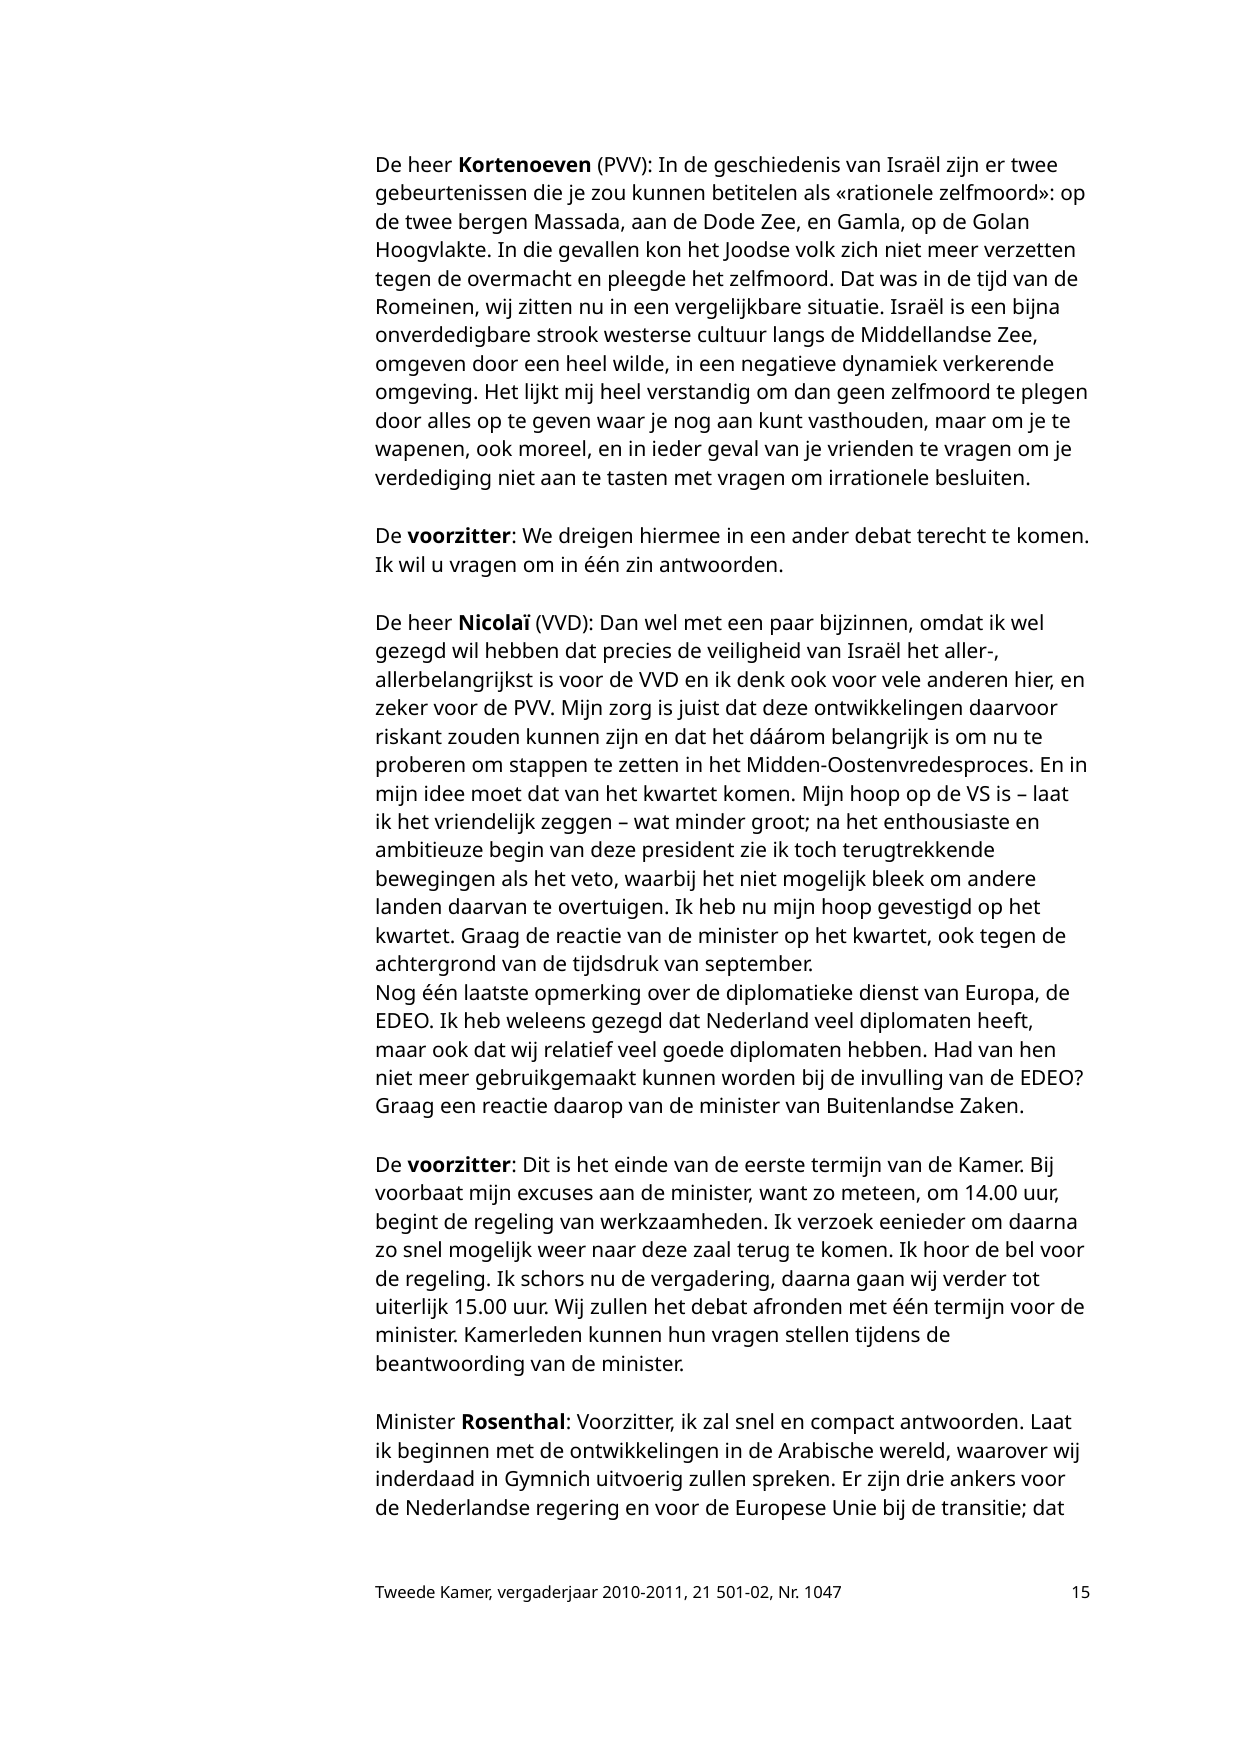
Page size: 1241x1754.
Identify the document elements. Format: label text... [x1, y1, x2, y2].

text Nog één laatste opmerking over de diplomatieke dienst van Europa, de EDEO. Ik heb weleens gezegd dat Nederland veel diplomaten heeft, maar ook dat wij relatief veel goede diplomaten hebben. Had van hen niet meer gebruikgemaakt kunnen worden bij de invulling van de EDEO? Graag een reactie daarop van de minister van Buitenlandse Zaken. [375, 978, 1090, 1120]
text De voorzitter: Dit is het einde van de eerste termijn van de Kamer. Bij voorbaat mijn excuses aan de minister, want zo meteen, om 14.00 uur, begint de regeling van werkzaamheden. Ik verzoek eenieder om daarna zo snel mogelijk weer naar deze zaal terug te komen. Ik hoor de bel voor de regeling. Ik schors nu de vergadering, daarna gaan wij verder tot uiterlijk 15.00 uur. Wij zullen het debat afronden met één termijn voor de minister. Kamerleden kunnen hun vragen stellen tijdens de beantwoording van de minister. [375, 1150, 1090, 1377]
text De voorzitter: We dreigen hiermee in een ander debat terecht te komen. Ik wil u vragen om in één zin antwoorden. [375, 521, 1090, 578]
text De heer Kortenoeven (PVV): In de geschiedenis van Israël zijn er twee gebeurtenissen die je zou kunnen betitelen als «rationele zelfmoord»: op de twee bergen Massada, aan de Dode Zee, en Gamla, op de Golan Hoogvlakte. In die gevallen kon het Joodse volk zich niet meer verzetten tegen de overmacht en pleegde het zelfmoord. Dat was in de tijd van de Romeinen, wij zitten nu in een vergelijkbare situatie. Israël is een bijna onverdedigbare strook westerse cultuur langs de Middellandse Zee, omgeven door een heel wilde, in een negatieve dynamiek verkerende omgeving. Het lijkt mij heel verstandig om dan geen zelfmoord te plegen door alles op te geven waar je nog aan kunt vasthouden, maar om je te wapenen, ook moreel, en in ieder geval van je vrienden te vragen om je verdediging niet aan te tasten met vragen om irrationele besluiten. [375, 150, 1090, 491]
text Minister Rosenthal: Voorzitter, ik zal snel en compact antwoorden. Laat ik beginnen met de ontwikkelingen in de Arabische wereld, waarover wij inderdaad in Gymnich uitvoerig zullen spreken. Er zijn drie ankers voor de Nederlandse regering en voor de Europese Unie bij de transitie; dat [375, 1407, 1090, 1521]
text De heer Nicolaï (VVD): Dan wel met een paar bijzinnen, omdat ik wel gezegd wil hebben dat precies de veiligheid van Israël het aller-, allerbelangrijkst is voor de VVD en ik denk ook voor vele anderen hier, en zeker voor de PVV. Mijn zorg is juist dat deze ontwikkelingen daarvoor riskant zouden kunnen zijn en dat het dáárom belangrijk is om nu te proberen om stappen te zetten in het Midden-Oostenvredesproces. En in mijn idee moet dat van het kwartet komen. Mijn hoop op de VS is – laat ik het vriendelijk zeggen – wat minder groot; na het enthousiaste en ambitieuze begin van deze president zie ik toch terugtrekkende bewegingen als het veto, waarbij het niet mogelijk bleek om andere landen daarvan te overtuigen. Ik heb nu mijn hoop gevestigd op het kwartet. Graag de reactie van de minister op het kwartet, ook tegen de achtergrond van de tijdsdruk van september. [375, 608, 1090, 978]
